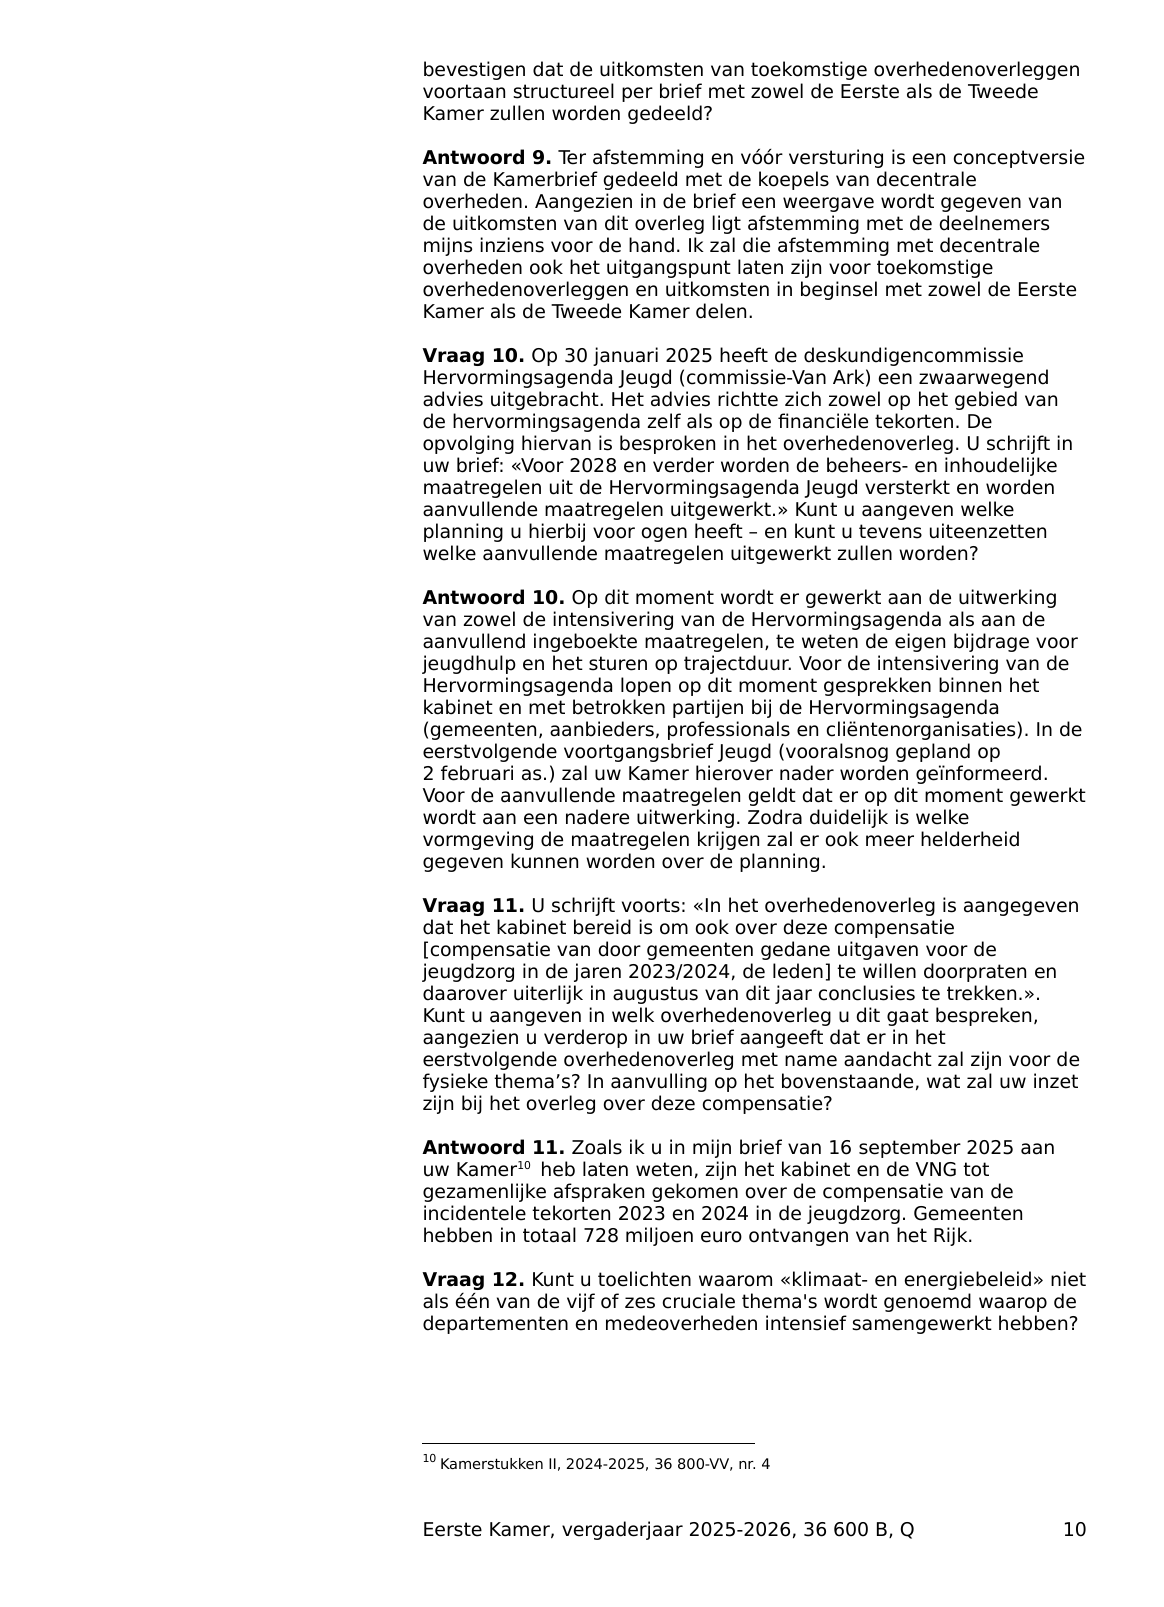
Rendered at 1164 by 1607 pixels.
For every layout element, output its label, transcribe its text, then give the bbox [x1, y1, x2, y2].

text Vraag 10. Op 30 januari 2025 heeft de deskundigencommissie Hervormingsagenda Jeugd (commissie-Van Ark) een zwaarwegend advies uitgebracht. Het advies richtte zich zowel op het gebied van de hervormingsagenda zelf als op de financiële tekorten. De opvolging hiervan is besproken in het overhedenoverleg. U schrijft in uw brief: «Voor 2028 en verder worden de beheers- en inhoudelijke maatregelen uit de Hervormingsagenda Jeugd versterkt en worden aanvullende maatregelen uitgewerkt.» Kunt u aangeven welke planning u hierbij voor ogen heeft – en kunt u tevens uiteenzetten welke aanvullende maatregelen uitgewerkt zullen worden? [422, 345, 1087, 565]
text Antwoord 10. Op dit moment wordt er gewerkt aan de uitwerking van zowel de intensivering van de Hervormingsagenda als aan de aanvullend ingeboekte maatregelen, te weten de eigen bijdrage voor jeugdhulp en het sturen op trajectduur. Voor de intensivering van de Hervormingsagenda lopen op dit moment gesprekken binnen het kabinet en met betrokken partijen bij de Hervormingsagenda (gemeenten, aanbieders, professionals en cliëntenorganisaties). In de eerstvolgende voortgangsbrief Jeugd (vooralsnog gepland op 2 februari as.) zal uw Kamer hierover nader worden geïnformeerd. Voor de aanvullende maatregelen geldt dat er op dit moment gewerkt wordt aan een nadere uitwerking. Zodra duidelijk is welke vormgeving de maatregelen krijgen zal er ook meer helderheid gegeven kunnen worden over de planning. [422, 587, 1087, 873]
text Vraag 11. U schrijft voorts: «In het overhedenoverleg is aangegeven dat het kabinet bereid is om ook over deze compensatie [compensatie van door gemeenten gedane uitgaven voor de jeugdzorg in de jaren 2023/2024, de leden] te willen doorpraten en daarover uiterlijk in augustus van dit jaar conclusies te trekken.». Kunt u aangeven in welk overhedenoverleg u dit gaat bespreken, aangezien u verderop in uw brief aangeeft dat er in het eerstvolgende overhedenoverleg met name aandacht zal zijn voor de fysieke thema’s? In aanvulling op het bovenstaande, wat zal uw inzet zijn bij het overleg over deze compensatie? [422, 895, 1087, 1115]
text Antwoord 11. Zoals ik u in mijn brief van 16 september 2025 aan uw Kamer heb laten weten, zijn het kabinet en de VNG tot gezamenlijke afspraken gekomen over de compensatie van de incidentele tekorten 2023 en 2024 in de jeugdzorg. Gemeenten hebben in totaal 728 miljoen euro ontvangen van het Rijk. [422, 1137, 1087, 1247]
text Vraag 12. Kunt u toelichten waarom «klimaat- en energiebeleid» niet als één van de vijf of zes cruciale thema's wordt genoemd waarop de departementen en medeoverheden intensief samengewerkt hebben? [422, 1269, 1087, 1335]
text bevestigen dat de uitkomsten van toekomstige overhedenoverleggen voortaan structureel per brief met zowel de Eerste als de Tweede Kamer zullen worden gedeeld? [422, 59, 1087, 125]
text Antwoord 9. Ter afstemming en vóór versturing is een conceptversie van de Kamerbrief gedeeld met de koepels van decentrale overheden. Aangezien in de brief een weergave wordt gegeven van de uitkomsten van dit overleg ligt afstemming met de deelnemers mijns inziens voor de hand. Ik zal die afstemming met decentrale overheden ook het uitgangspunt laten zijn voor toekomstige overhedenoverleggen en uitkomsten in beginsel met zowel de Eerste Kamer als de Tweede Kamer delen. [422, 147, 1087, 323]
text Kamerstukken II, 2024-2025, 36 800-VV, nr. 4 [422, 1452, 1087, 1474]
